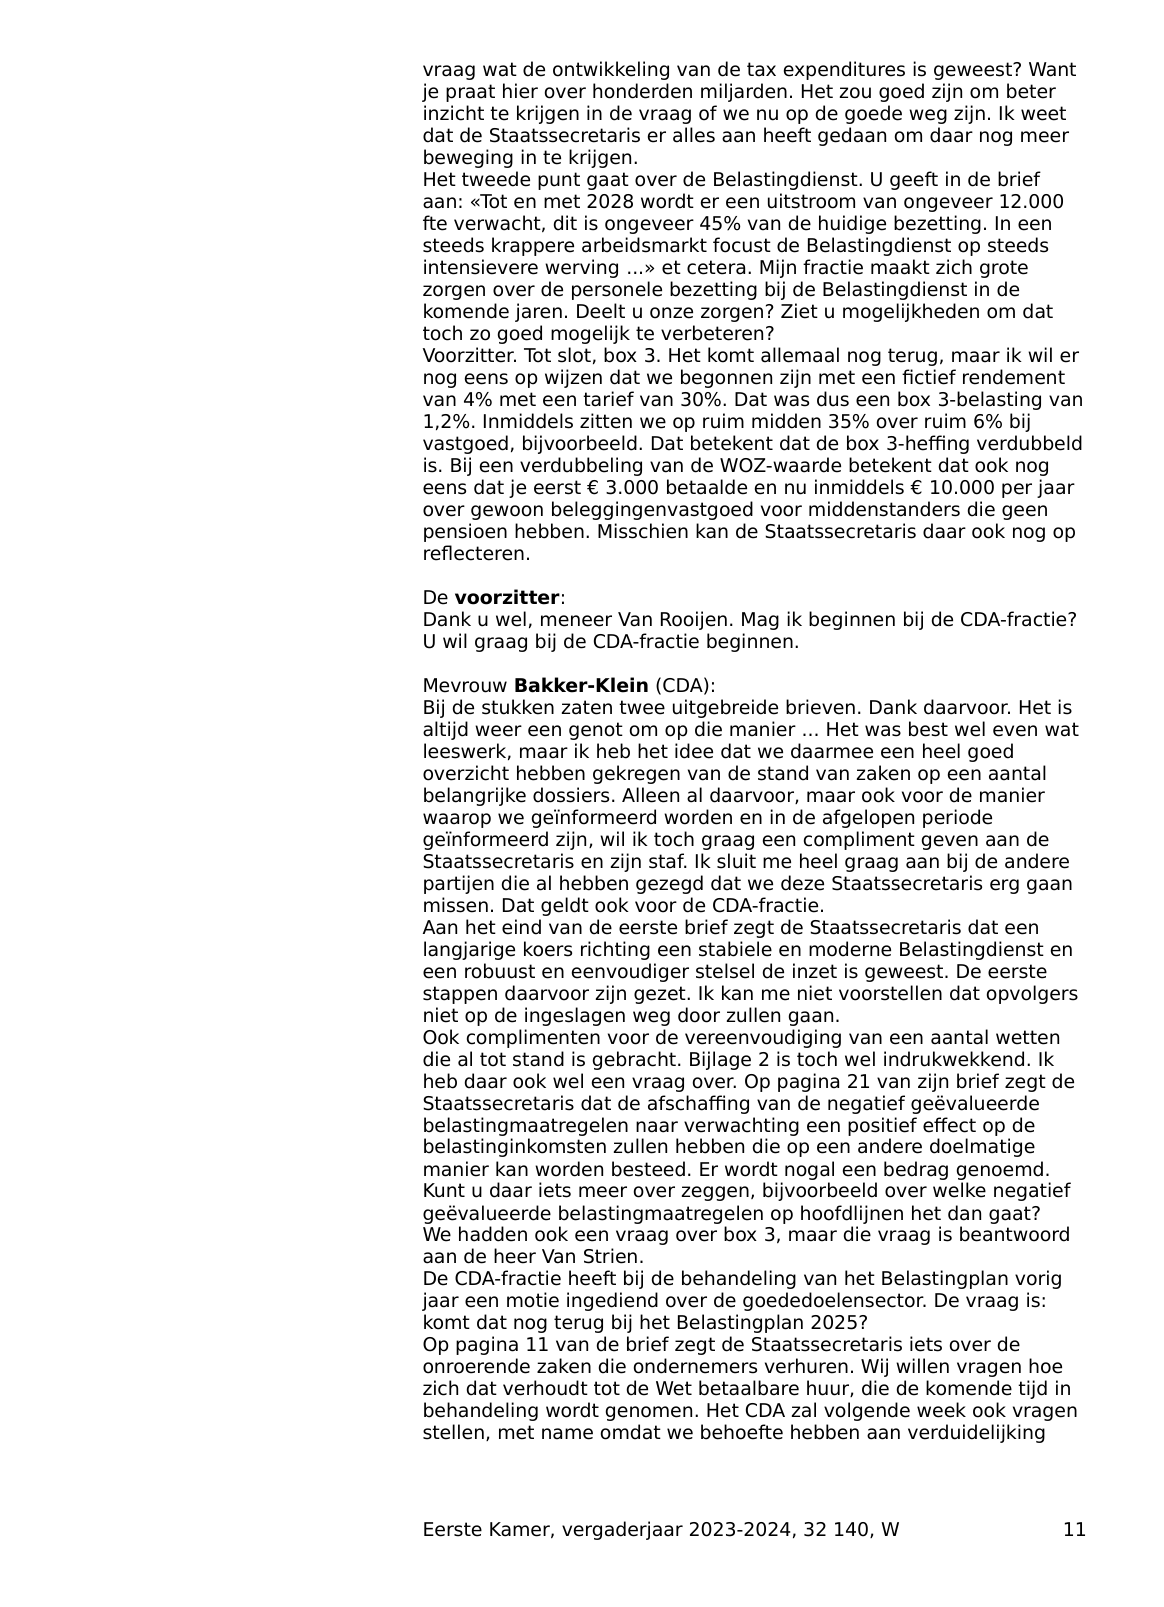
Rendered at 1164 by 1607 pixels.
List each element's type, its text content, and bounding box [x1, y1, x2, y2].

text De CDA-fractie heeft bij de behandeling van het Belastingplan vorig jaar een motie ingediend over de goededoelensector. De vraag is: komt dat nog terug bij het Belastingplan 2025? [422, 1268, 1087, 1334]
text Bij de stukken zaten twee uitgebreide brieven. Dank daarvoor. Het is altijd weer een genot om op die manier ... Het was best wel even wat leeswerk, maar ik heb het idee dat we daarmee een heel goed overzicht hebben gekregen van de stand van zaken op een aantal belangrijke dossiers. Alleen al daarvoor, maar ook voor de manier waarop we geïnformeerd worden en in de afgelopen periode geïnformeerd zijn, wil ik toch graag een compliment geven aan de Staatssecretaris en zijn staf. Ik sluit me heel graag aan bij de andere partijen die al hebben gezegd dat we deze Staatssecretaris erg gaan missen. Dat geldt ook voor de CDA-fractie. [422, 697, 1087, 917]
text Mevrouw Bakker-Klein (CDA): [422, 675, 1087, 697]
text Aan het eind van de eerste brief zegt de Staatssecretaris dat een langjarige koers richting een stabiele en moderne Belastingdienst en een robuust en eenvoudiger stelsel de inzet is geweest. De eerste stappen daarvoor zijn gezet. Ik kan me niet voorstellen dat opvolgers niet op de ingeslagen weg door zullen gaan. [422, 917, 1087, 1027]
text Het tweede punt gaat over de Belastingdienst. U geeft in de brief aan: «Tot en met 2028 wordt er een uitstroom van ongeveer 12.000 fte verwacht, dit is ongeveer 45% van de huidige bezetting. In een steeds krappere arbeidsmarkt focust de Belastingdienst op steeds intensievere werving ...» et cetera. Mijn fractie maakt zich grote zorgen over de personele bezetting bij de Belastingdienst in de komende jaren. Deelt u onze zorgen? Ziet u mogelijkheden om dat toch zo goed mogelijk te verbeteren? [422, 169, 1087, 345]
text Dank u wel, meneer Van Rooijen. Mag ik beginnen bij de CDA-fractie? U wil graag bij de CDA-fractie beginnen. [422, 609, 1087, 653]
text vraag wat de ontwikkeling van de tax expenditures is geweest? Want je praat hier over honderden miljarden. Het zou goed zijn om beter inzicht te krijgen in de vraag of we nu op de goede weg zijn. Ik weet dat de Staatssecretaris er alles aan heeft gedaan om daar nog meer beweging in te krijgen. [422, 59, 1087, 169]
text De voorzitter: [422, 587, 1087, 609]
text Ook complimenten voor de vereenvoudiging van een aantal wetten die al tot stand is gebracht. Bijlage 2 is toch wel indrukwekkend. Ik heb daar ook wel een vraag over. Op pagina 21 van zijn brief zegt de Staatssecretaris dat de afschaffing van de negatief geëvalueerde belastingmaatregelen naar verwachting een positief effect op de belastinginkomsten zullen hebben die op een andere doelmatige manier kan worden besteed. Er wordt nogal een bedrag genoemd. Kunt u daar iets meer over zeggen, bijvoorbeeld over welke negatief geëvalueerde belastingmaatregelen op hoofdlijnen het dan gaat? [422, 1027, 1087, 1224]
text Voorzitter. Tot slot, box 3. Het komt allemaal nog terug, maar ik wil er nog eens op wijzen dat we begonnen zijn met een fictief rendement van 4% met een tarief van 30%. Dat was dus een box 3-belasting van 1,2%. Inmiddels zitten we op ruim midden 35% over ruim 6% bij vastgoed, bijvoorbeeld. Dat betekent dat de box 3-heffing verdubbeld is. Bij een verdubbeling van de WOZ-waarde betekent dat ook nog eens dat je eerst € 3.000 betaalde en nu inmiddels € 10.000 per jaar over gewoon beleggingenvastgoed voor middenstanders die geen pensioen hebben. Misschien kan de Staatssecretaris daar ook nog op reflecteren. [422, 345, 1087, 564]
text Op pagina 11 van de brief zegt de Staatssecretaris iets over de onroerende zaken die ondernemers verhuren. Wij willen vragen hoe zich dat verhoudt tot de Wet betaalbare huur, die de komende tijd in behandeling wordt genomen. Het CDA zal volgende week ook vragen stellen, met name omdat we behoefte hebben aan verduidelijking [422, 1334, 1087, 1444]
text We hadden ook een vraag over box 3, maar die vraag is beantwoord aan de heer Van Strien. [422, 1224, 1087, 1268]
